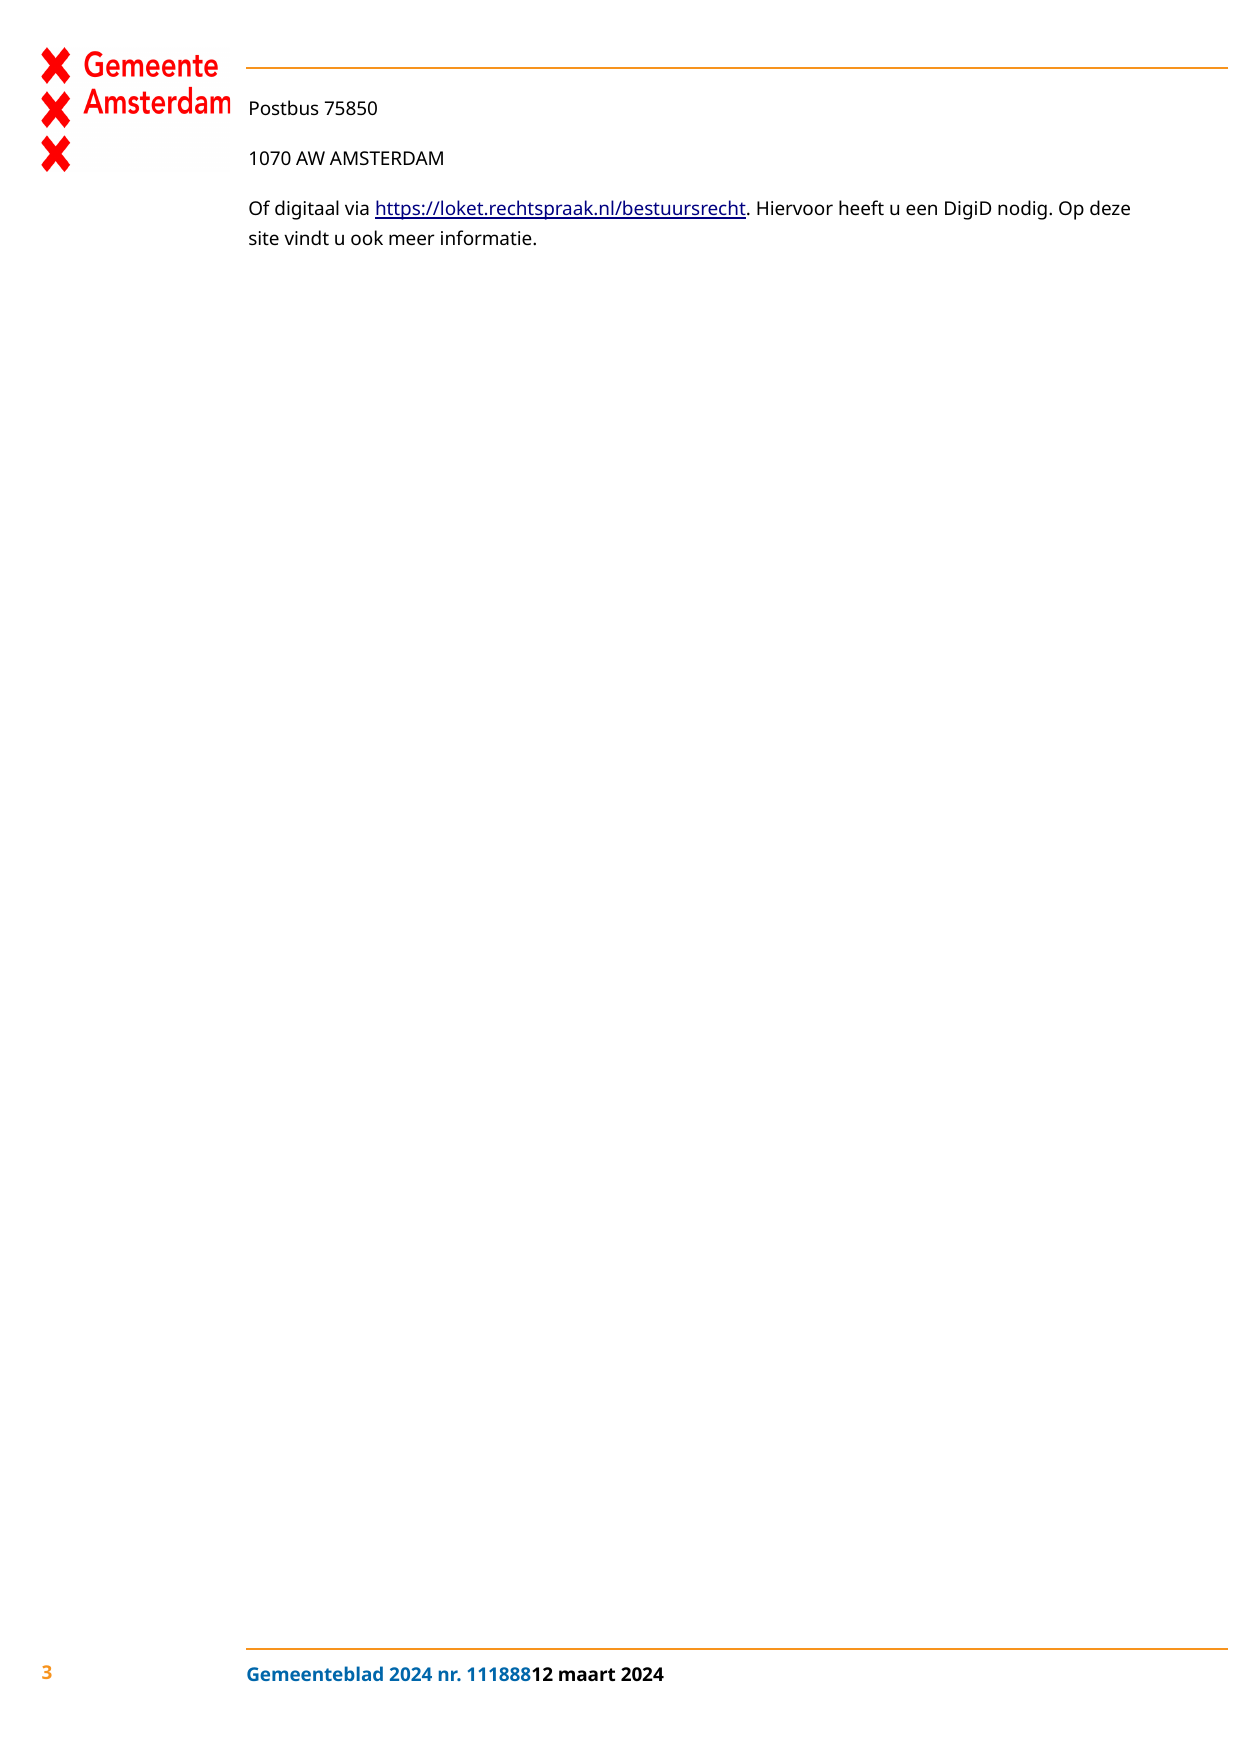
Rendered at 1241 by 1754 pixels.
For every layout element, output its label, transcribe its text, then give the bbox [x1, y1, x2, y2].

text 1070 AW AMSTERDAM [248, 145, 1152, 171]
text Of digitaal via https://loket.rechtspraak.nl/bestuursrecht. Hiervoor heeft u een DigiD nodig. Op deze site vindt u ook meer informatie. [248, 196, 1152, 251]
text Postbus 75850 [248, 95, 1152, 121]
picture [41, 47, 231, 172]
